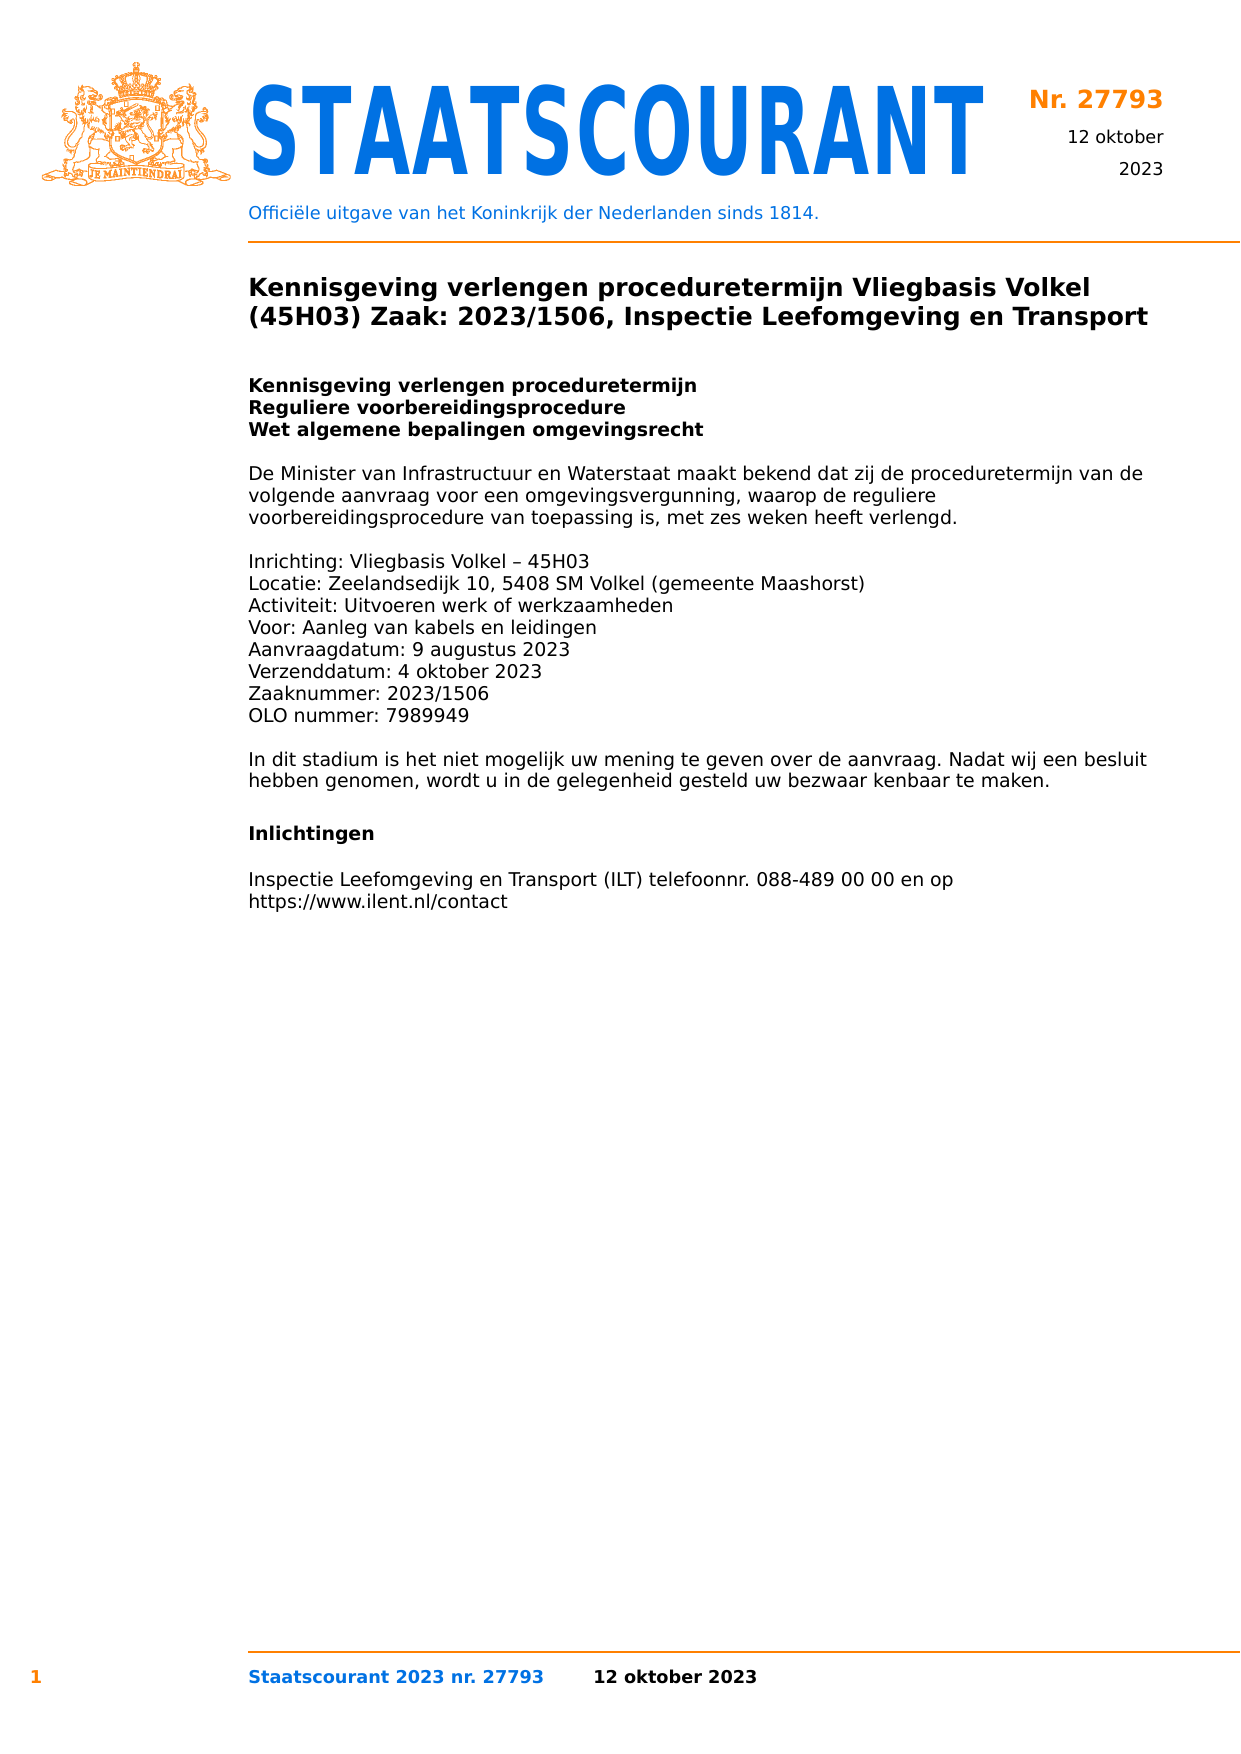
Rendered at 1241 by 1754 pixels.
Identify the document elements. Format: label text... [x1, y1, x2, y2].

subtitle Kennisgeving verlengen proceduretermijn Vliegbasis Volkel (45H03) Zaak: 2023/1506, Inspectie Leefomgeving en Transport [248, 273, 1163, 331]
table_header Nr. 27793 [998, 62, 1240, 121]
text Kennisgeving verlengen proceduretermijn [248, 375, 1163, 397]
text Activiteit: Uitvoeren werk of werkzaamheden [248, 595, 1163, 617]
table_cell Officiële uitgave van het Koninkrijk der Nederlanden sinds 1814. [248, 203, 1240, 241]
text Locatie: Zeelandsedijk 10, 5408 SM Volkel (gemeente Maashorst) [248, 573, 1163, 595]
picture [41, 62, 231, 186]
text Inspectie Leefomgeving en Transport (ILT) telefoonnr. 088-489 00 00 en op https://www.ilent.nl/contact [248, 869, 1163, 913]
table_header [25, 62, 248, 241]
subtitle Inlichtingen [248, 822, 1163, 844]
text Zaaknummer: 2023/1506 [248, 683, 1163, 704]
text Reguliere voorbereidingsprocedure [248, 397, 1163, 419]
text Voor: Aanleg van kabels en leidingen [248, 617, 1163, 639]
text Wet algemene bepalingen omgevingsrecht [248, 419, 1163, 441]
text OLO nummer: 7989949 [248, 704, 1163, 727]
table_cell 12 oktober [998, 121, 1240, 153]
table_header STAATSCOURANT [248, 62, 998, 203]
text In dit stadium is het niet mogelijk uw mening te geven over de aanvraag. Nadat wij een besluit hebben genomen, wordt u in de gelegenheid gesteld uw bezwaar kenbaar te maken. [248, 748, 1163, 792]
text Inrichting: Vliegbasis Volkel – 45H03 [248, 551, 1163, 573]
text Verzenddatum: 4 oktober 2023 [248, 661, 1163, 683]
text De Minister van Infrastructuur en Waterstaat maakt bekend dat zij de proceduretermijn van de volgende aanvraag voor een omgevingsvergunning, waarop de reguliere voorbereidingsprocedure van toepassing is, met zes weken heeft verlengd. [248, 463, 1163, 529]
text Aanvraagdatum: 9 augustus 2023 [248, 639, 1163, 661]
table_cell 2023 [998, 153, 1240, 203]
